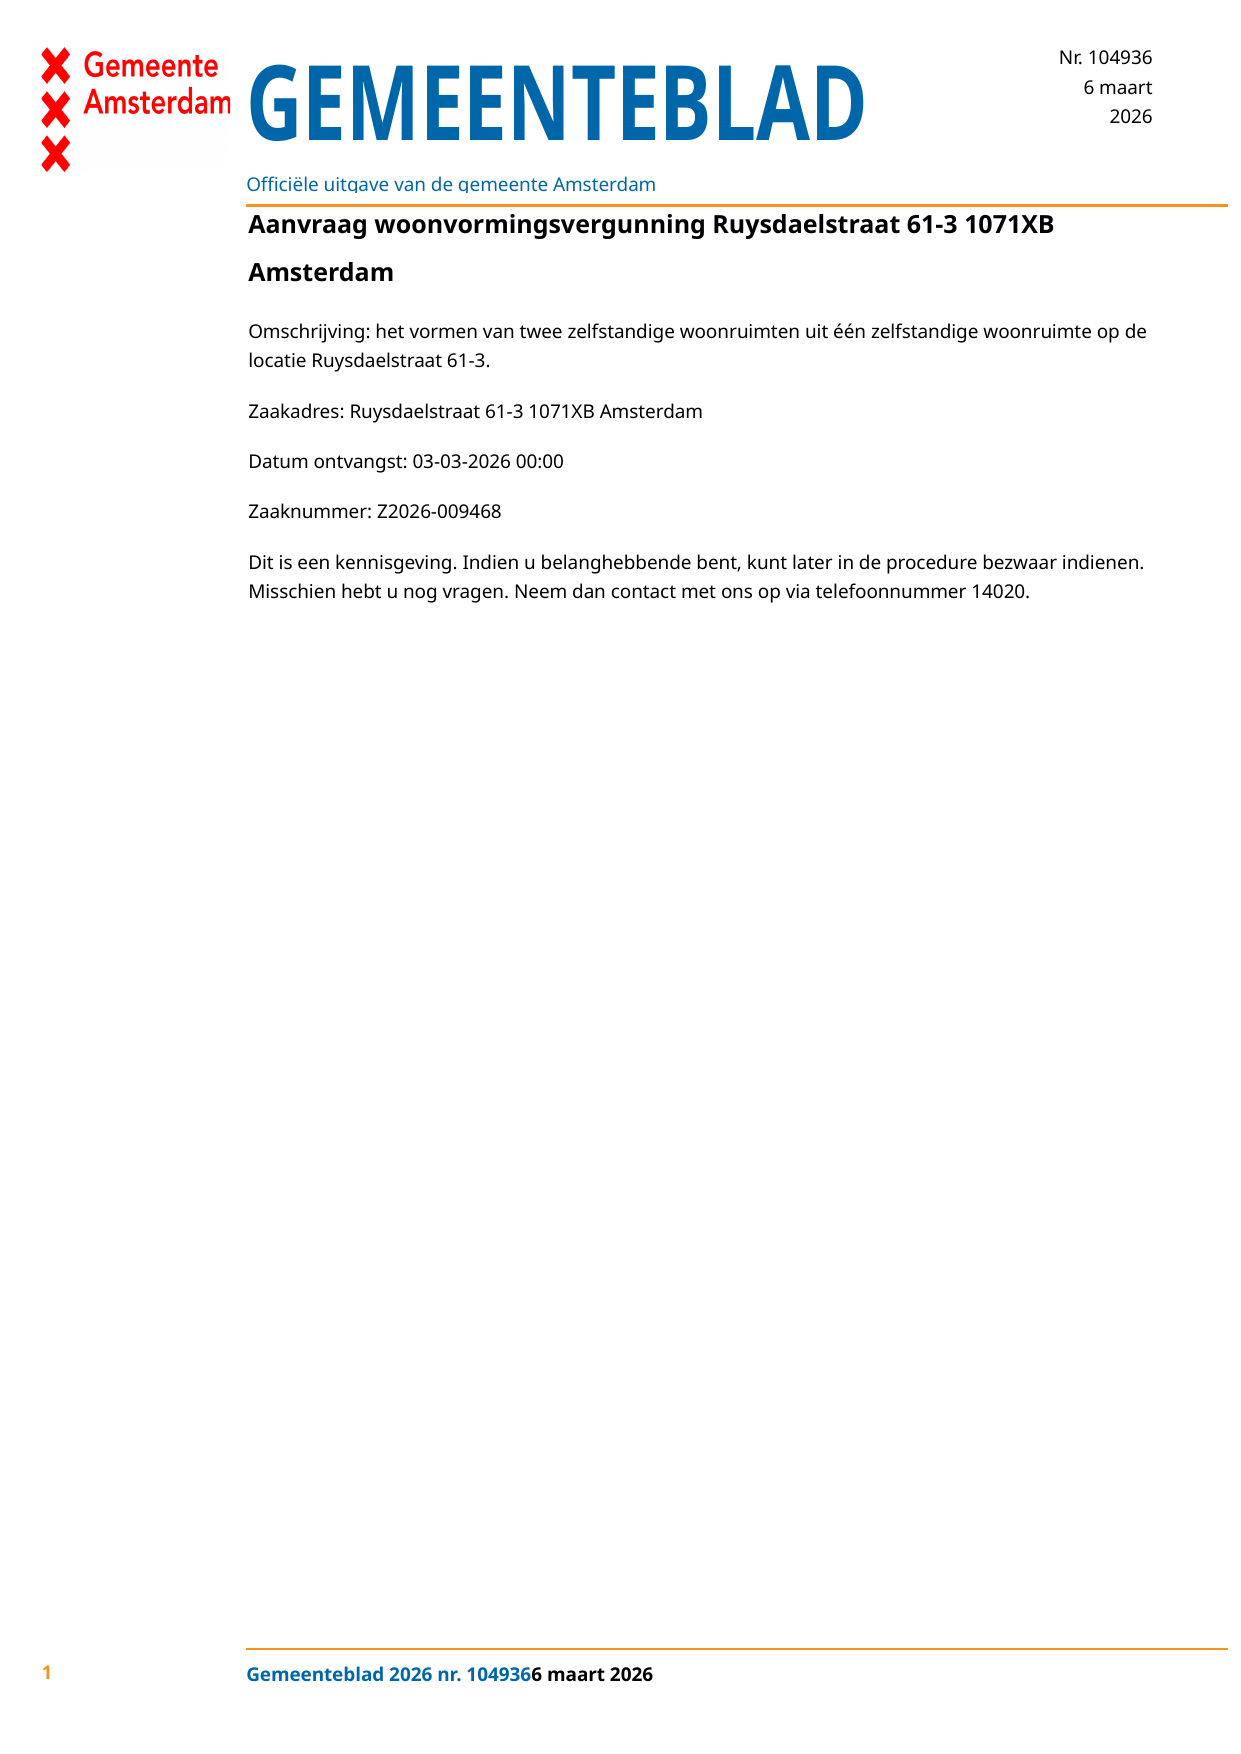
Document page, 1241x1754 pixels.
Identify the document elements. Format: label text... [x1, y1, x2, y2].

text Omschrijving: het vormen van twee zelfstandige woonruimten uit één zelfstandige woonruimte op de locatie Ruysdaelstraat 61-3. [248, 318, 1152, 373]
text Dit is een kennisgeving. Indien u belanghebbende bent, kunt later in de procedure bezwaar indienen. Misschien hebt u nog vragen. Neem dan contact met ons op via telefoonnummer 14020. [248, 549, 1152, 604]
text Zaakadres: Ruysdaelstraat 61-3 1071XB Amsterdam [248, 398, 1152, 424]
text Zaaknummer: Z2026-009468 [248, 499, 1152, 524]
text Aanvraag woonvormingsvergunning Ruysdaelstraat 61-3 1071XB Amsterdam [248, 207, 1152, 288]
picture [41, 47, 231, 172]
text Datum ontvangst: 03-03-2026 00:00 [248, 448, 1152, 474]
